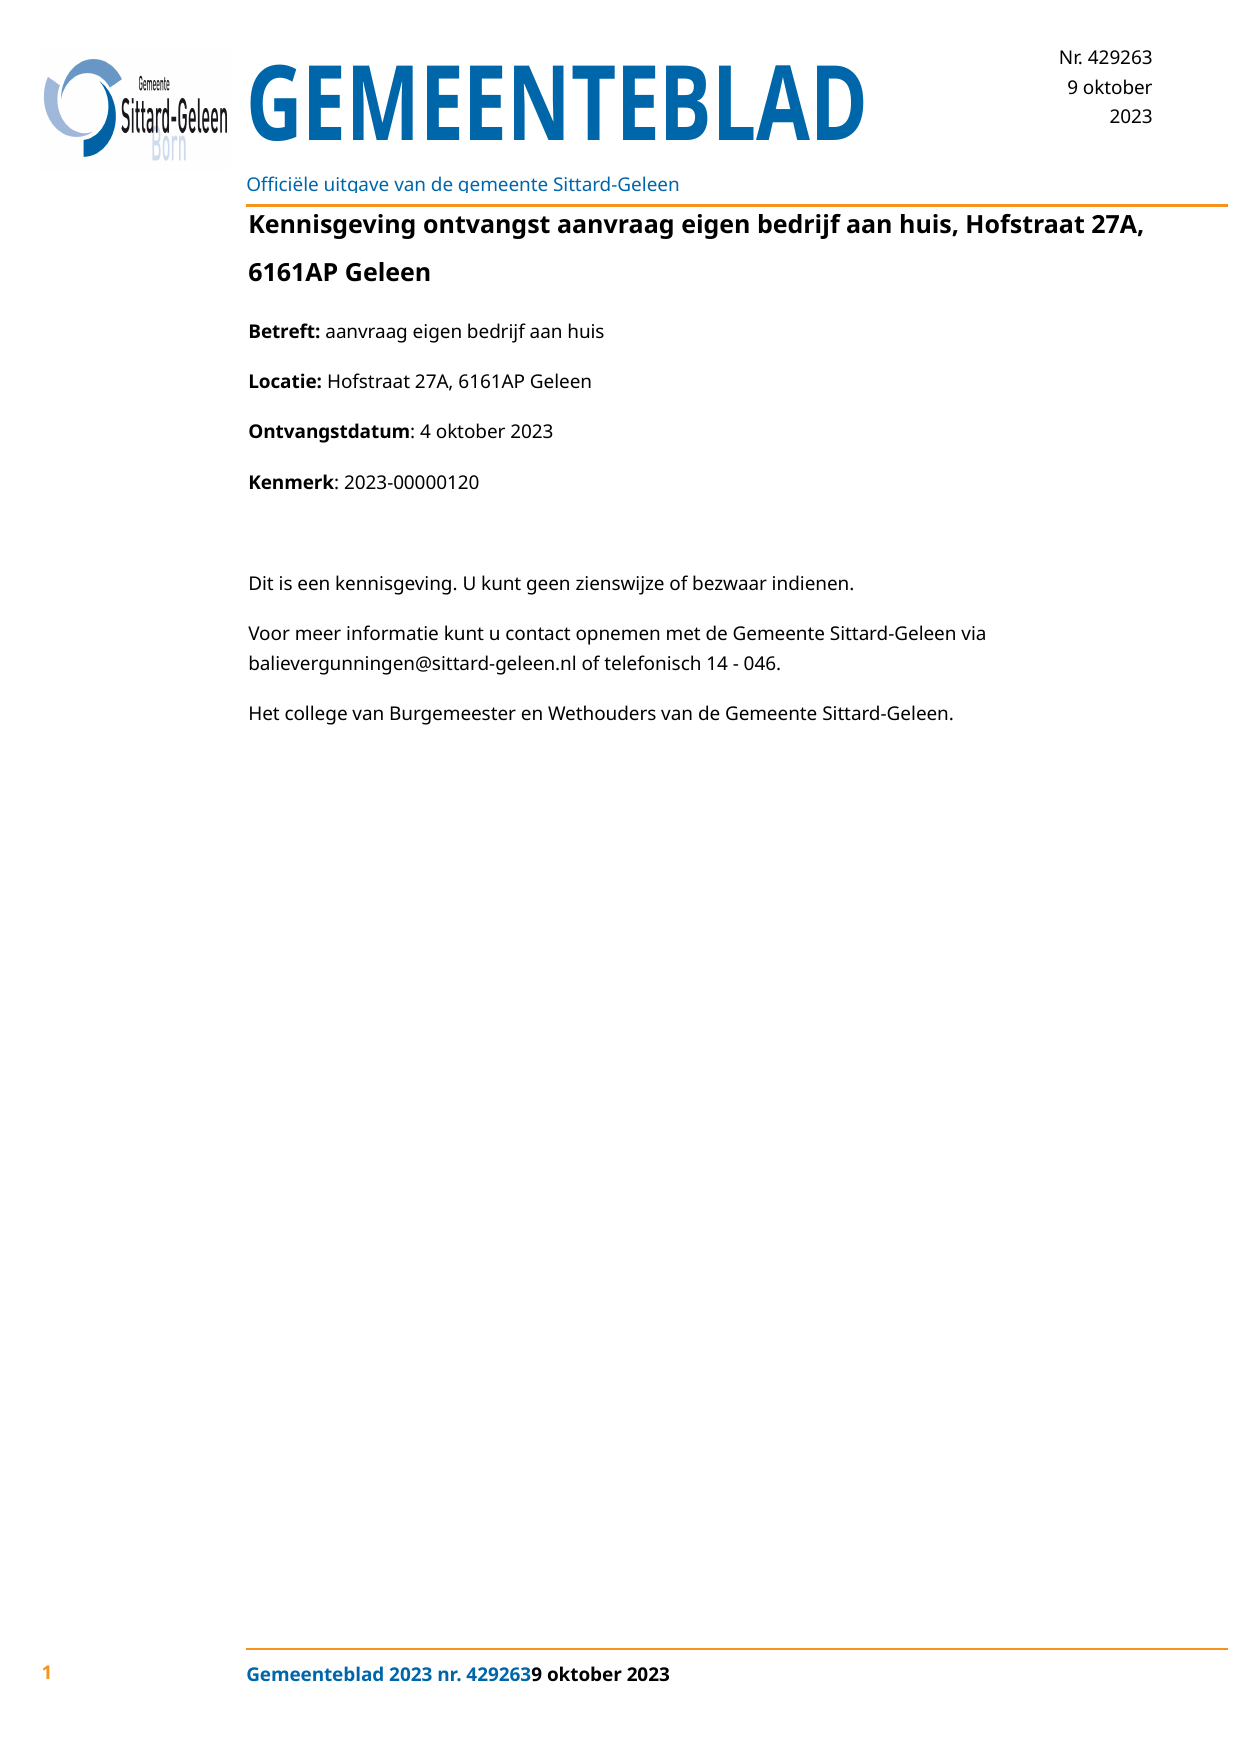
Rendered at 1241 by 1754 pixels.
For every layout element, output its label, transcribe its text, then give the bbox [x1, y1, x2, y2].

picture [41, 47, 231, 172]
text Kenmerk: 2023-00000120 [248, 469, 1152, 495]
text Het college van Burgemeester en Wethouders van de Gemeente Sittard-Geleen. [248, 700, 1152, 726]
text Betreft: aanvraag eigen bedrijf aan huis [248, 318, 1152, 344]
text Dit is een kennisgeving. U kunt geen zienswijze of bezwaar indienen. [248, 570, 1152, 596]
text Ontvangstdatum: 4 oktober 2023 [248, 419, 1152, 444]
text Locatie: Hofstraat 27A, 6161AP Geleen [248, 368, 1152, 394]
text Voor meer informatie kunt u contact opnemen met de Gemeente Sittard-Geleen via balievergunningen@sittard-geleen.nl of telefonisch 14 - 046. [248, 620, 1152, 676]
text Kennisgeving ontvangst aanvraag eigen bedrijf aan huis, Hofstraat 27A, 6161AP Geleen [248, 207, 1152, 288]
